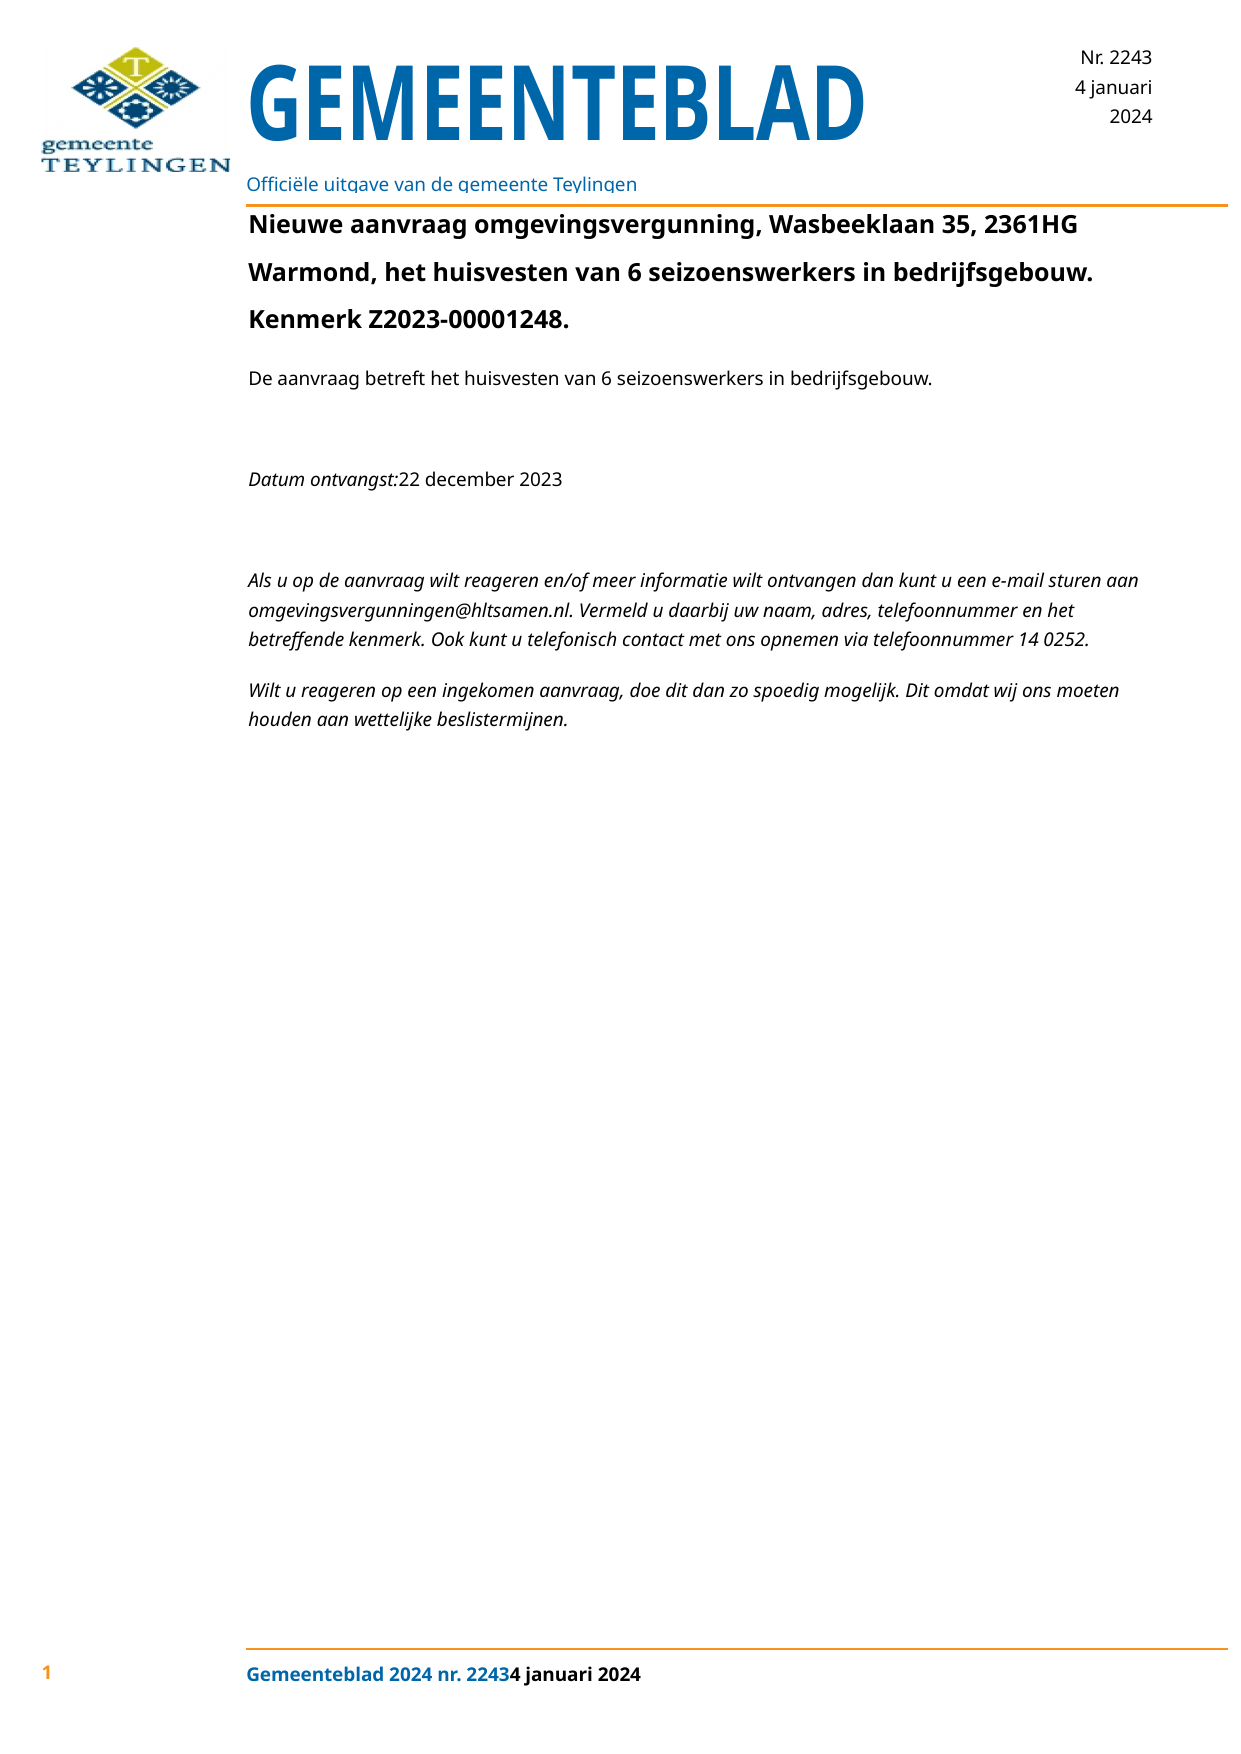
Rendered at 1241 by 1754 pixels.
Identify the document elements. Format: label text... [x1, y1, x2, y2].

text De aanvraag betreft het huisvesten van 6 seizoenswerkers in bedrijfsgebouw. [248, 366, 1152, 391]
text Nieuwe aanvraag omgevingsvergunning, Wasbeeklaan 35, 2361HG Warmond, het huisvesten van 6 seizoenswerkers in bedrijfsgebouw. Kenmerk Z2023-00001248. [248, 207, 1152, 336]
text Als u op de aanvraag wilt reageren en/of meer informatie wilt ontvangen dan kunt u een e-mail sturen aan omgevingsvergunningen@hltsamen.nl. Vermeld u daarbij uw naam, adres, telefoonnummer en het betreffende kenmerk. Ook kunt u telefonisch contact met ons opnemen via telefoonnummer 14 0252. [248, 567, 1152, 652]
picture [41, 47, 231, 172]
text Datum ontvangst:22 december 2023 [248, 466, 1152, 492]
text Wilt u reageren op een ingekomen aanvraag, doe dit dan zo spoedig mogelijk. Dit omdat wij ons moeten houden aan wettelijke beslistermijnen. [248, 677, 1152, 732]
